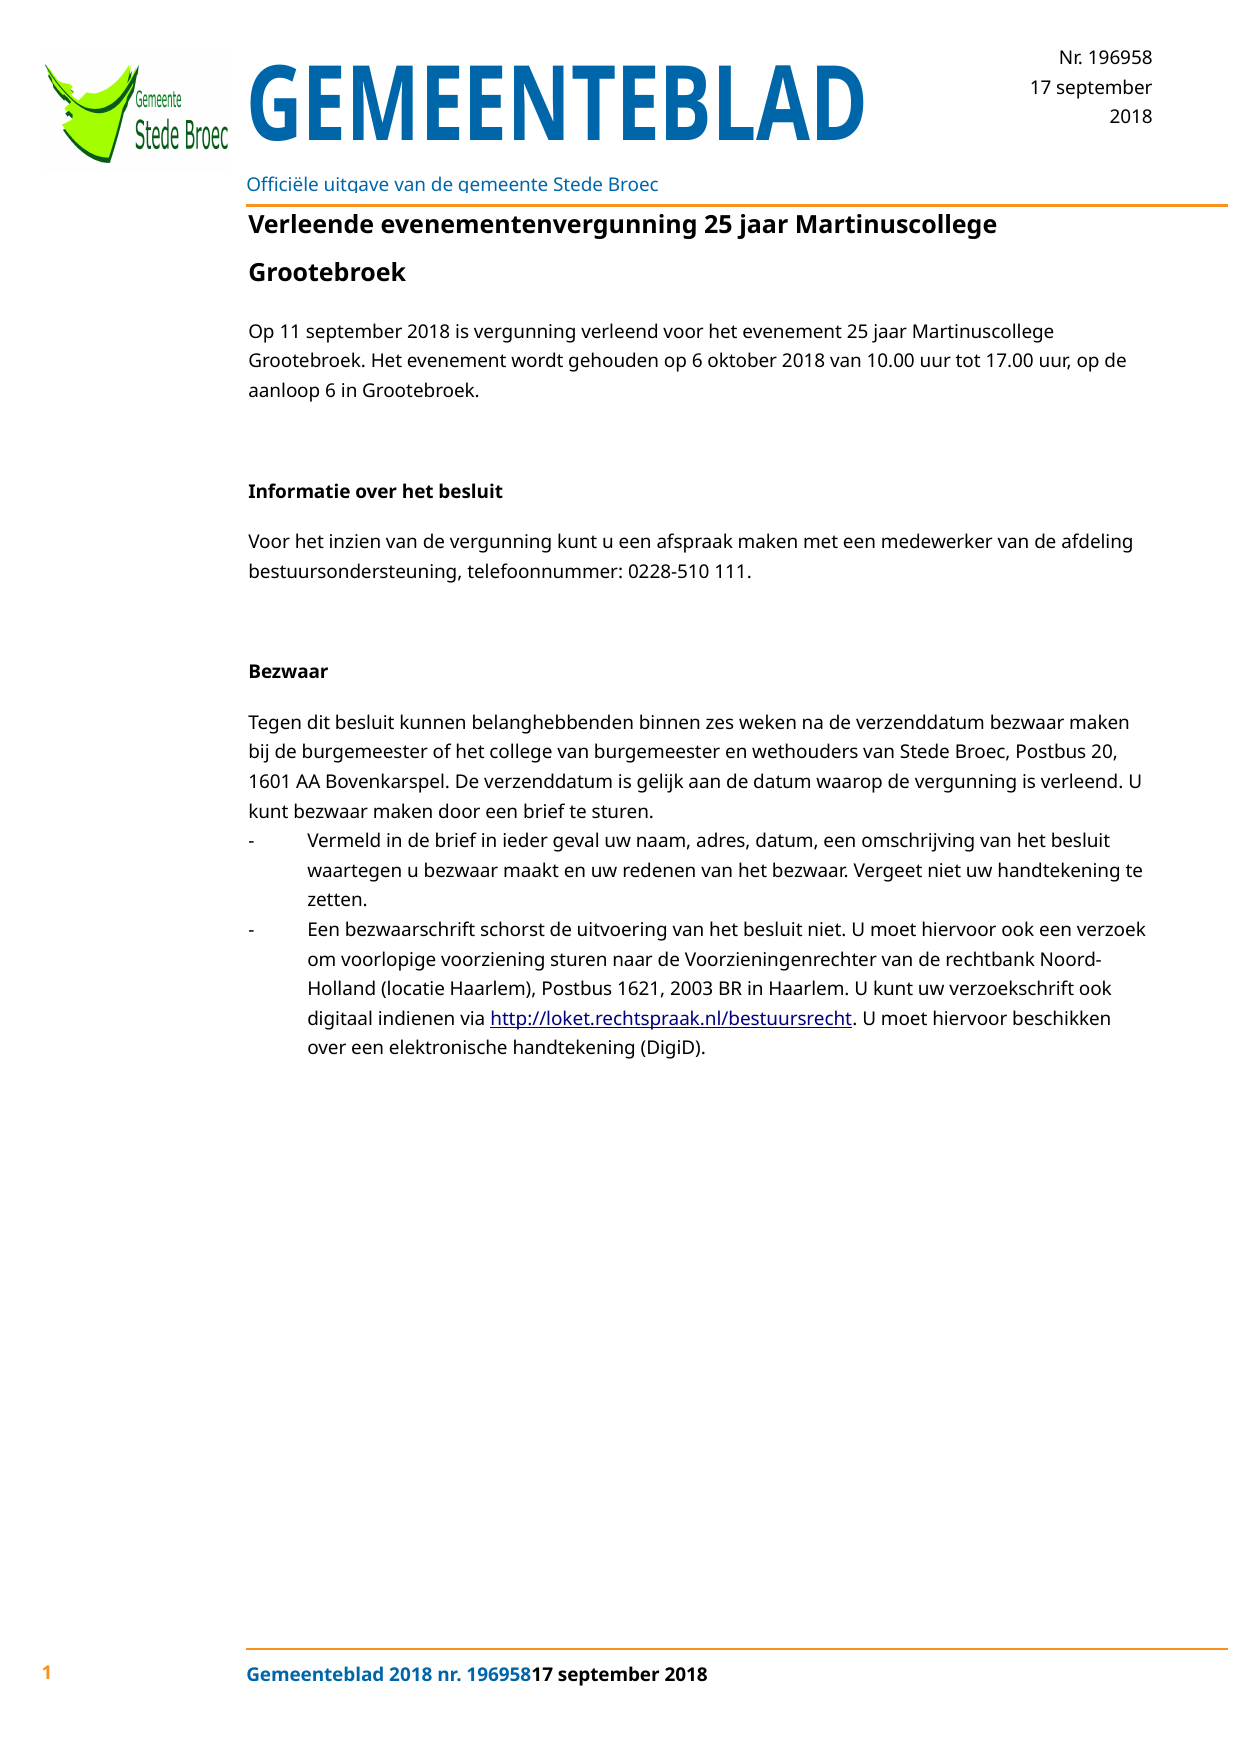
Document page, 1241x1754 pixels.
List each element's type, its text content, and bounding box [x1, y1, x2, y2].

text Bezwaar [248, 659, 1152, 684]
list Vermeld in de brief in ieder geval uw naam, adres, datum, een omschrijving van het besluit waartegen u bezwaar maakt en uw redenen van het bezwaar. Vergeet niet uw handtekening te zetten. [248, 827, 1152, 912]
picture [41, 47, 231, 172]
text Op 11 september 2018 is vergunning verleend voor het evenement 25 jaar Martinuscollege Grootebroek. Het evenement wordt gehouden op 6 oktober 2018 van 10.00 uur tot 17.00 uur, op de aanloop 6 in Grootebroek. [248, 318, 1152, 403]
text Tegen dit besluit kunnen belanghebbenden binnen zes weken na de verzenddatum bezwaar maken bij de burgemeester of het college van burgemeester en wethouders van Stede Broec, Postbus 20, 1601 AA Bovenkarspel. De verzenddatum is gelijk aan de datum waarop de vergunning is verleend. U kunt bezwaar maken door een brief te sturen. [248, 709, 1152, 824]
list Een bezwaarschrift schorst de uitvoering van het besluit niet. U moet hiervoor ook een verzoek om voorlopige voorziening sturen naar de Voorzieningenrechter van de rechtbank Noord-Holland (locatie Haarlem), Postbus 1621, 2003 BR in Haarlem. U kunt uw verzoekschrift ook digitaal indienen via http://loket.rechtspraak.nl/bestuursrecht. U moet hiervoor beschikken over een elektronische handtekening (DigiD). [248, 916, 1152, 1060]
text Informatie over het besluit [248, 478, 1152, 504]
text Voor het inzien van de vergunning kunt u een afspraak maken met een medewerker van de afdeling bestuursondersteuning, telefoonnummer: 0228-510 111. [248, 528, 1152, 584]
text Verleende evenementenvergunning 25 jaar Martinuscollege Grootebroek [248, 207, 1152, 288]
